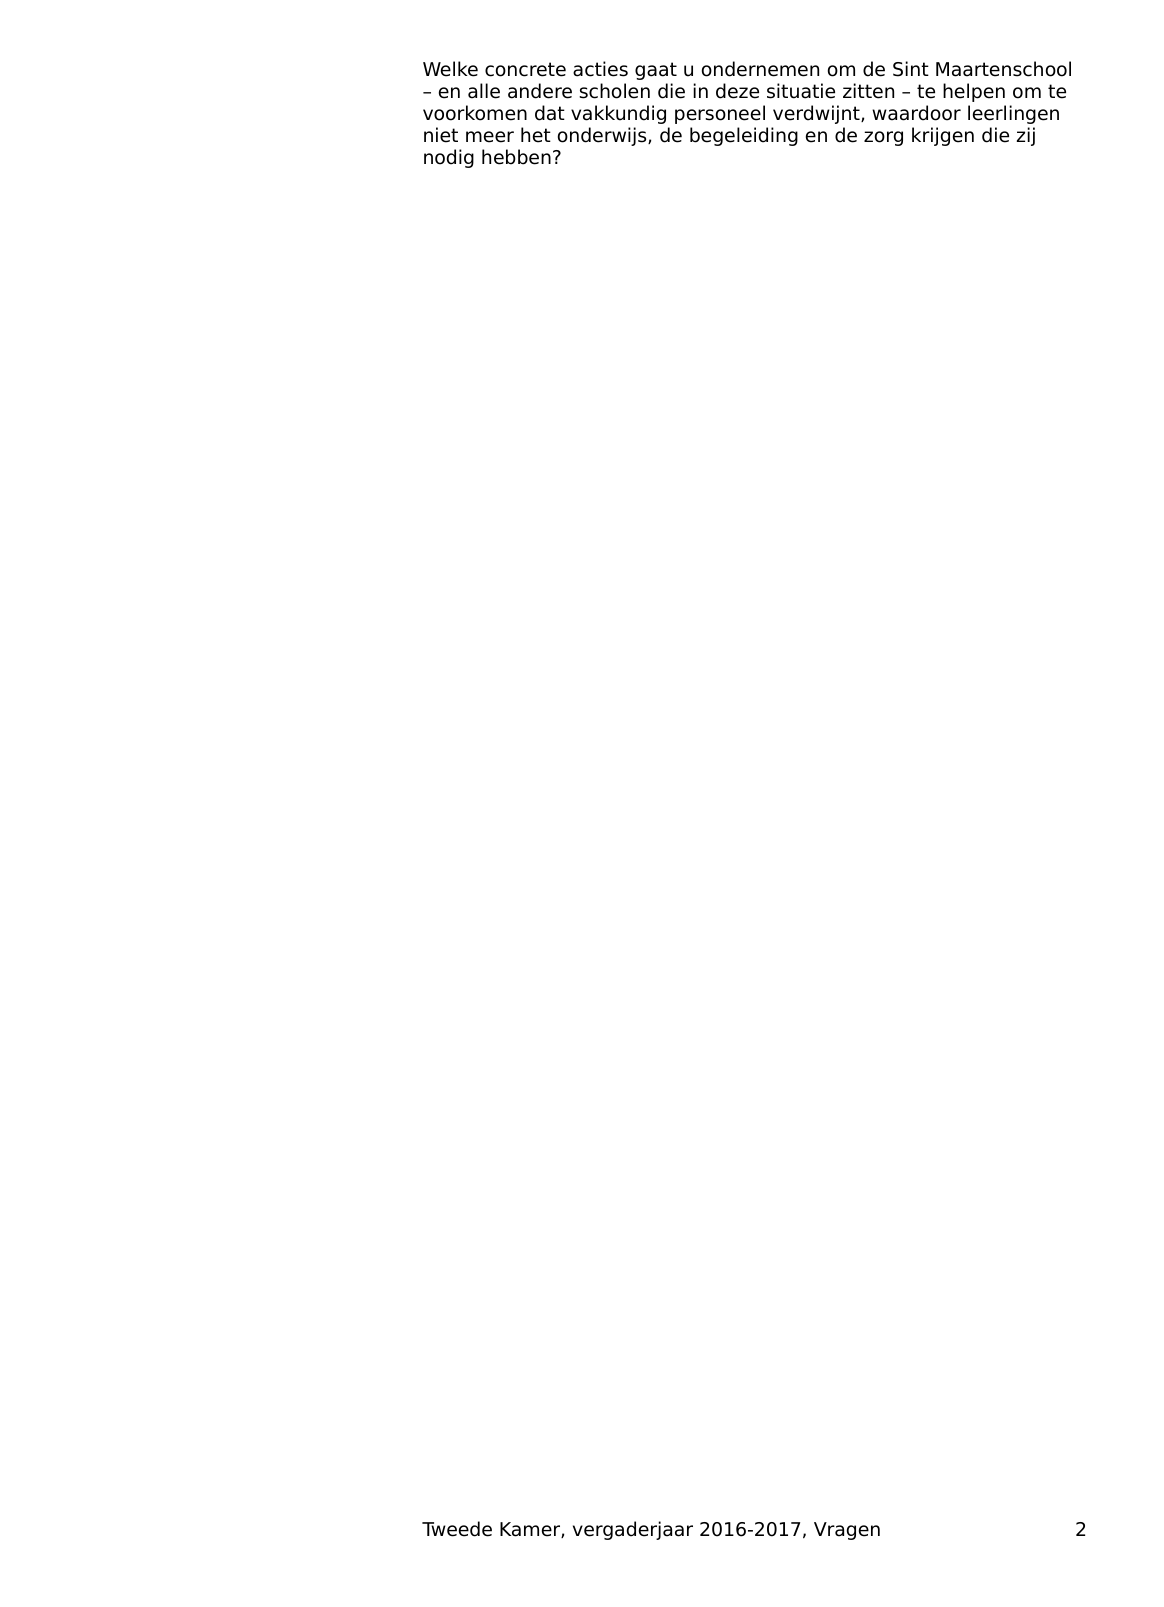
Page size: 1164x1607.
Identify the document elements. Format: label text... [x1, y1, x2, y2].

text Welke concrete acties gaat u ondernemen om de Sint Maartenschool – en alle andere scholen die in deze situatie zitten – te helpen om te voorkomen dat vakkundig personeel verdwijnt, waardoor leerlingen niet meer het onderwijs, de begeleiding en de zorg krijgen die zij nodig hebben? [422, 59, 1087, 169]
